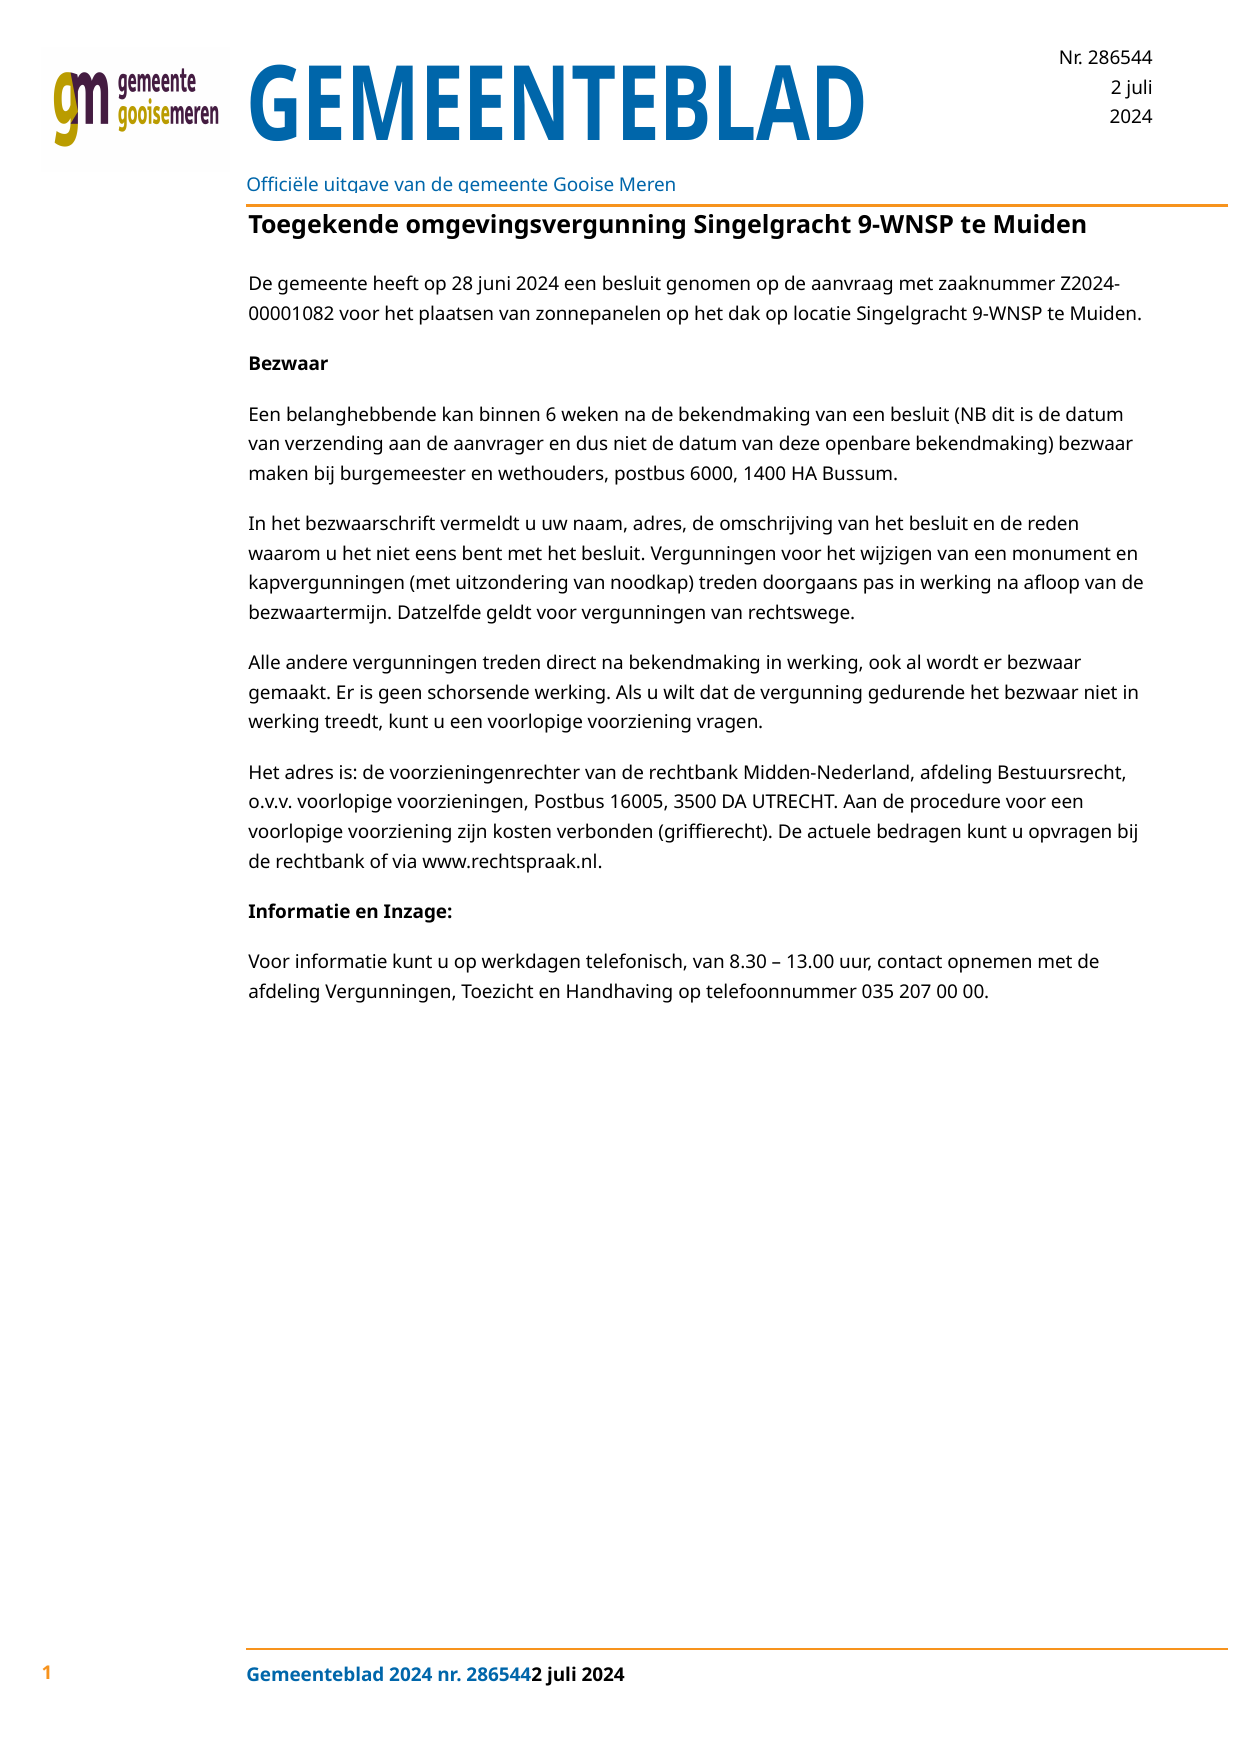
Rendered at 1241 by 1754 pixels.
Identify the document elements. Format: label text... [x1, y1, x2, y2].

text De gemeente heeft op 28 juni 2024 een besluit genomen op de aanvraag met zaaknummer Z2024-00001082 voor het plaatsen van zonnepanelen op het dak op locatie Singelgracht 9-WNSP te Muiden. [248, 270, 1152, 326]
text Informatie en Inzage: [248, 898, 1152, 924]
text Het adres is: de voorzieningenrechter van de rechtbank Midden-Nederland, afdeling Bestuursrecht, o.v.v. voorlopige voorzieningen, Postbus 16005, 3500 DA UTRECHT. Aan de procedure voor een voorlopige voorziening zijn kosten verbonden (griffierecht). De actuele bedragen kunt u opvragen bij de rechtbank of via www.rechtspraak.nl. [248, 759, 1152, 873]
text Een belanghebbende kan binnen 6 weken na de bekendmaking van een besluit (NB dit is de datum van verzending aan de aanvrager en dus niet de datum van deze openbare bekendmaking) bezwaar maken bij burgemeester en wethouders, postbus 6000, 1400 HA Bussum. [248, 401, 1152, 486]
text Toegekende omgevingsvergunning Singelgracht 9-WNSP te Muiden [248, 207, 1152, 241]
text Voor informatie kunt u op werkdagen telefonisch, van 8.30 – 13.00 uur, contact opnemen met de afdeling Vergunningen, Toezicht en Handhaving op telefoonnummer 035 207 00 00. [248, 949, 1152, 1004]
text Bezwaar [248, 350, 1152, 376]
text Alle andere vergunningen treden direct na bekendmaking in werking, ook al wordt er bezwaar gemaakt. Er is geen schorsende werking. Als u wilt dat de vergunning gedurende het bezwaar niet in werking treedt, kunt u een voorlopige voorziening vragen. [248, 649, 1152, 734]
text In het bezwaarschrift vermeldt u uw naam, adres, de omschrijving van het besluit en de reden waarom u het niet eens bent met het besluit. Vergunningen voor het wijzigen van een monument en kapvergunningen (met uitzondering van noodkap) treden doorgaans pas in werking na afloop van de bezwaartermijn. Datzelfde geldt voor vergunningen van rechtswege. [248, 510, 1152, 625]
picture [41, 47, 231, 172]
